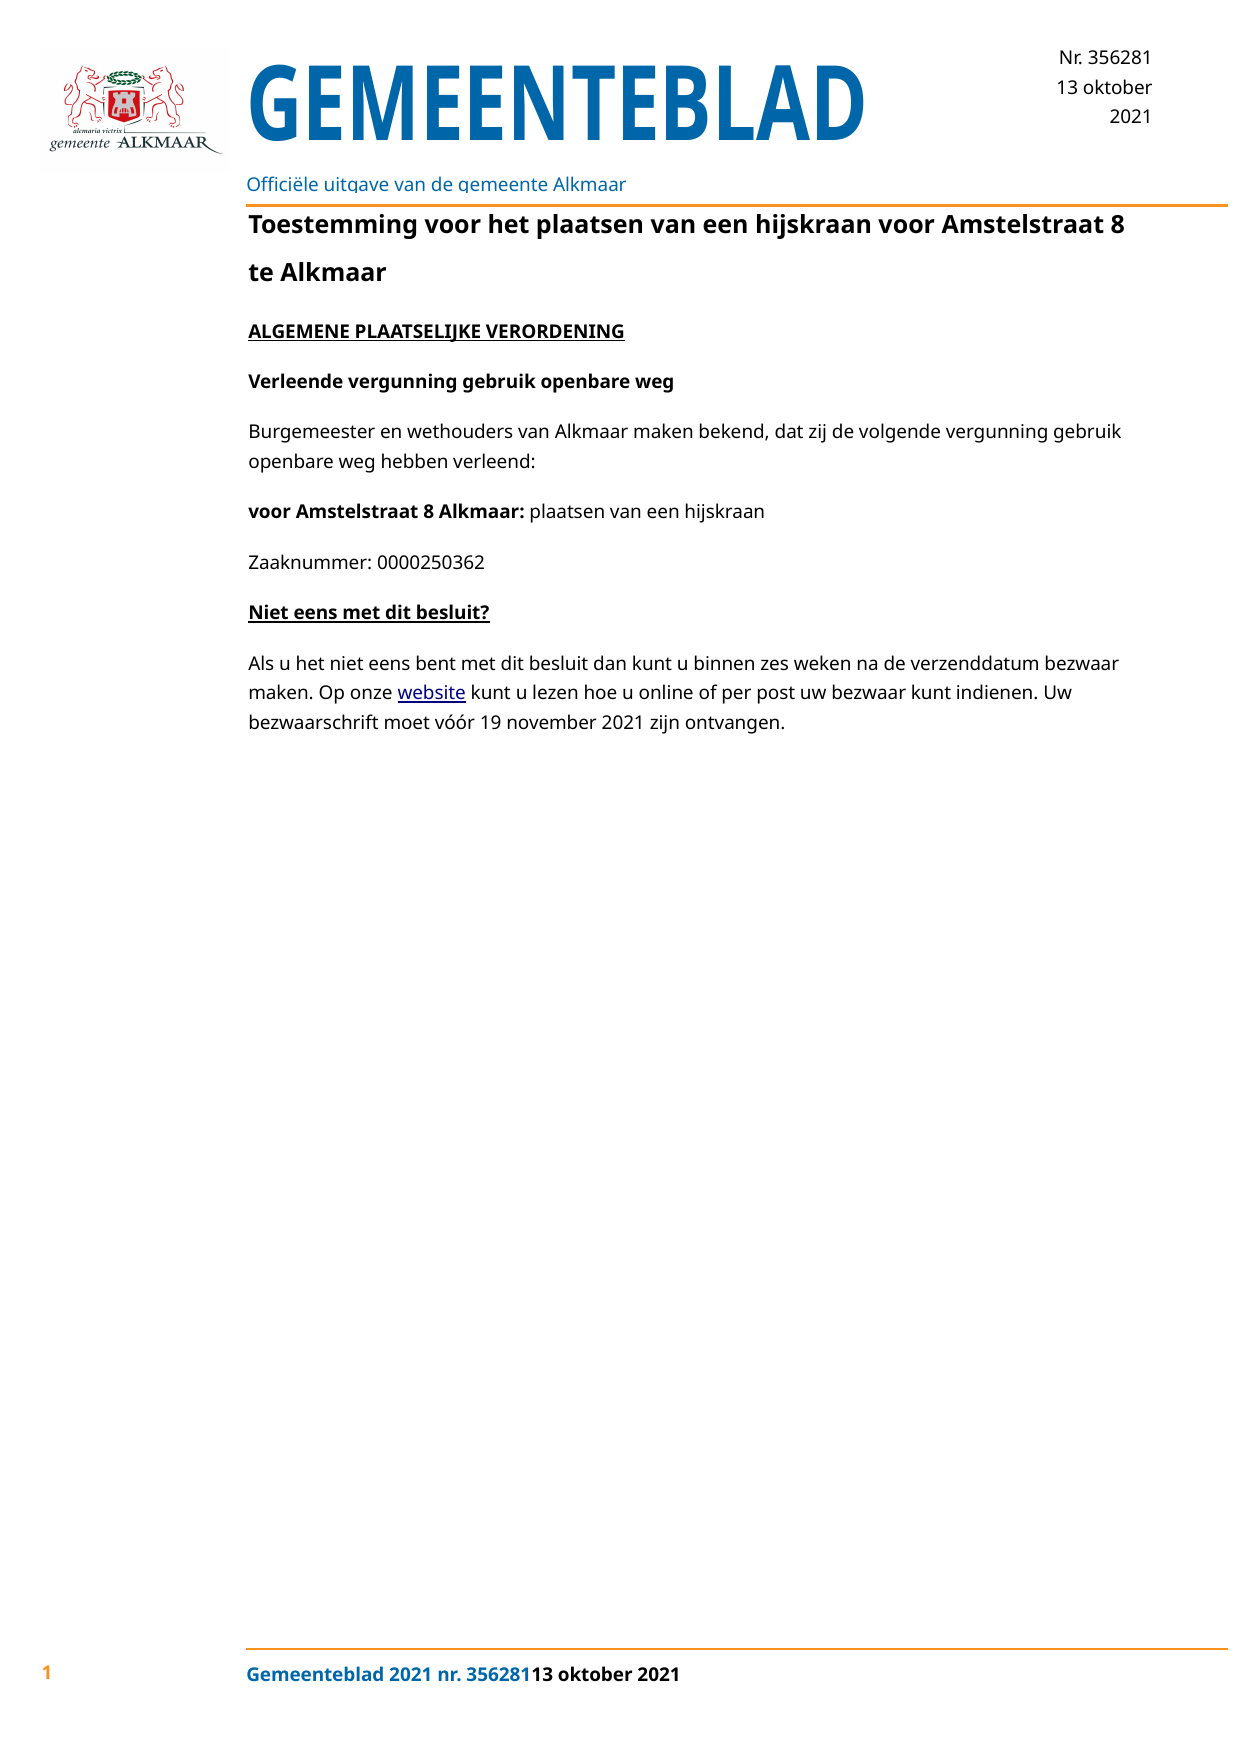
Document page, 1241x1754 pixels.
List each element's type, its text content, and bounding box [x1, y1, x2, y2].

text Burgemeester en wethouders van Alkmaar maken bekend, dat zij de volgende vergunning gebruik openbare weg hebben verleend: [248, 419, 1152, 474]
text ALGEMENE PLAATSELIJKE VERORDENING [248, 318, 1152, 344]
text Toestemming voor het plaatsen van een hijskraan voor Amstelstraat 8 te Alkmaar [248, 207, 1152, 288]
picture [41, 47, 231, 172]
text Verleende vergunning gebruik openbare weg [248, 368, 1152, 394]
text Niet eens met dit besluit? [248, 599, 1152, 625]
text Zaaknummer: 0000250362 [248, 549, 1152, 575]
text Als u het niet eens bent met dit besluit dan kunt u binnen zes weken na de verzenddatum bezwaar maken. Op onze website kunt u lezen hoe u online of per post uw bezwaar kunt indienen. Uw bezwaarschrift moet vóór 19 november 2021 zijn ontvangen. [248, 650, 1152, 735]
text voor Amstelstraat 8 Alkmaar: plaatsen van een hijskraan [248, 499, 1152, 524]
